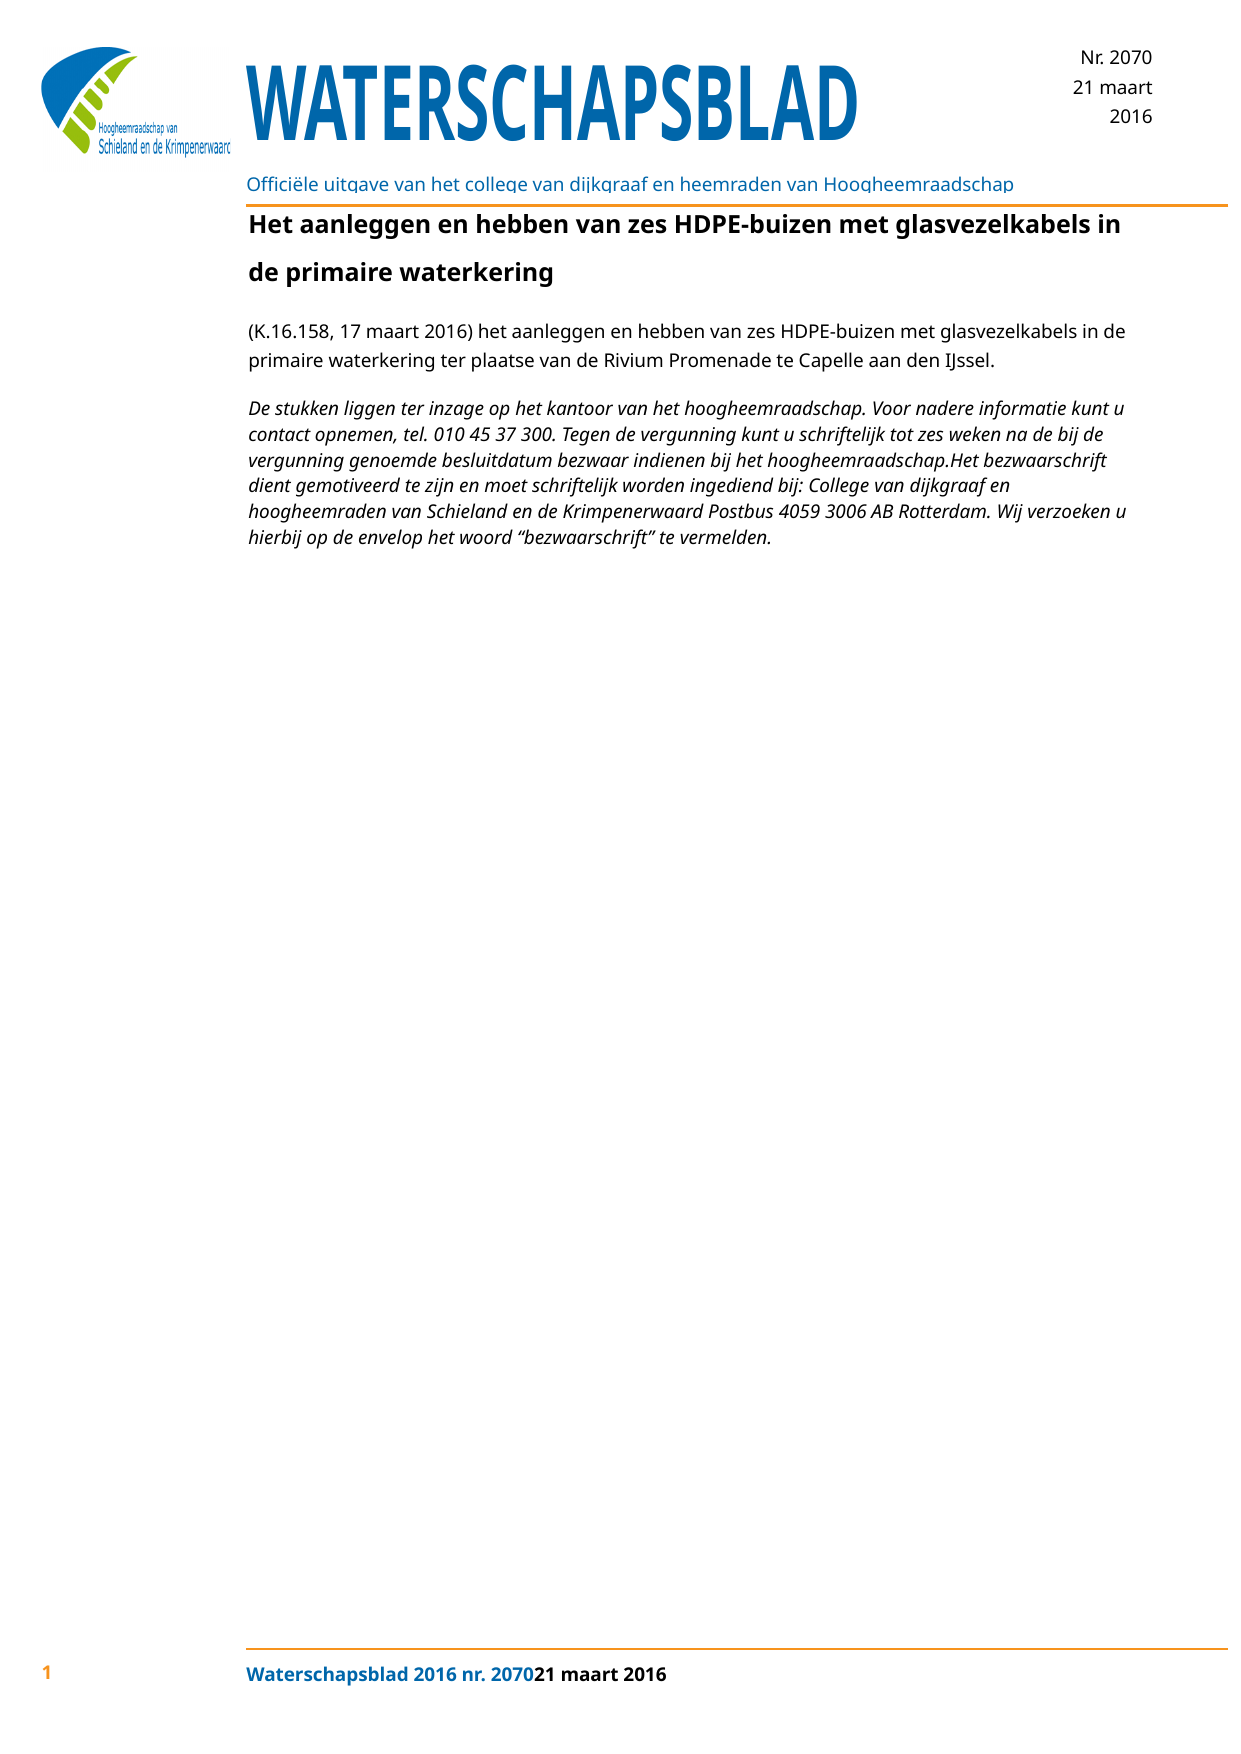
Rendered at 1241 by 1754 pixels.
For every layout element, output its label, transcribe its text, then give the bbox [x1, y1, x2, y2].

text (K.16.158, 17 maart 2016) het aanleggen en hebben van zes HDPE-buizen met glasvezelkabels in de primaire waterkering ter plaatse van de Rivium Promenade te Capelle aan den IJssel. [248, 318, 1152, 373]
picture [41, 47, 231, 172]
text De stukken liggen ter inzage op het kantoor van het hoogheemraadschap. Voor nadere informatie kunt u contact opnemen, tel. 010 45 37 300. Tegen de vergunning kunt u schriftelijk tot zes weken na de bij de vergunning genoemde besluitdatum bezwaar indienen bij het hoogheemraadschap.Het bezwaarschrift dient gemotiveerd te zijn en moet schriftelijk worden ingediend bij: College van dijkgraaf en hoogheemraden van Schieland en de Krimpenerwaard Postbus 4059 3006 AB Rotterdam. Wij verzoeken u hierbij op de envelop het woord “bezwaarschrift” te vermelden. [248, 395, 1152, 550]
text Het aanleggen en hebben van zes HDPE-buizen met glasvezelkabels in de primaire waterkering [248, 207, 1152, 288]
